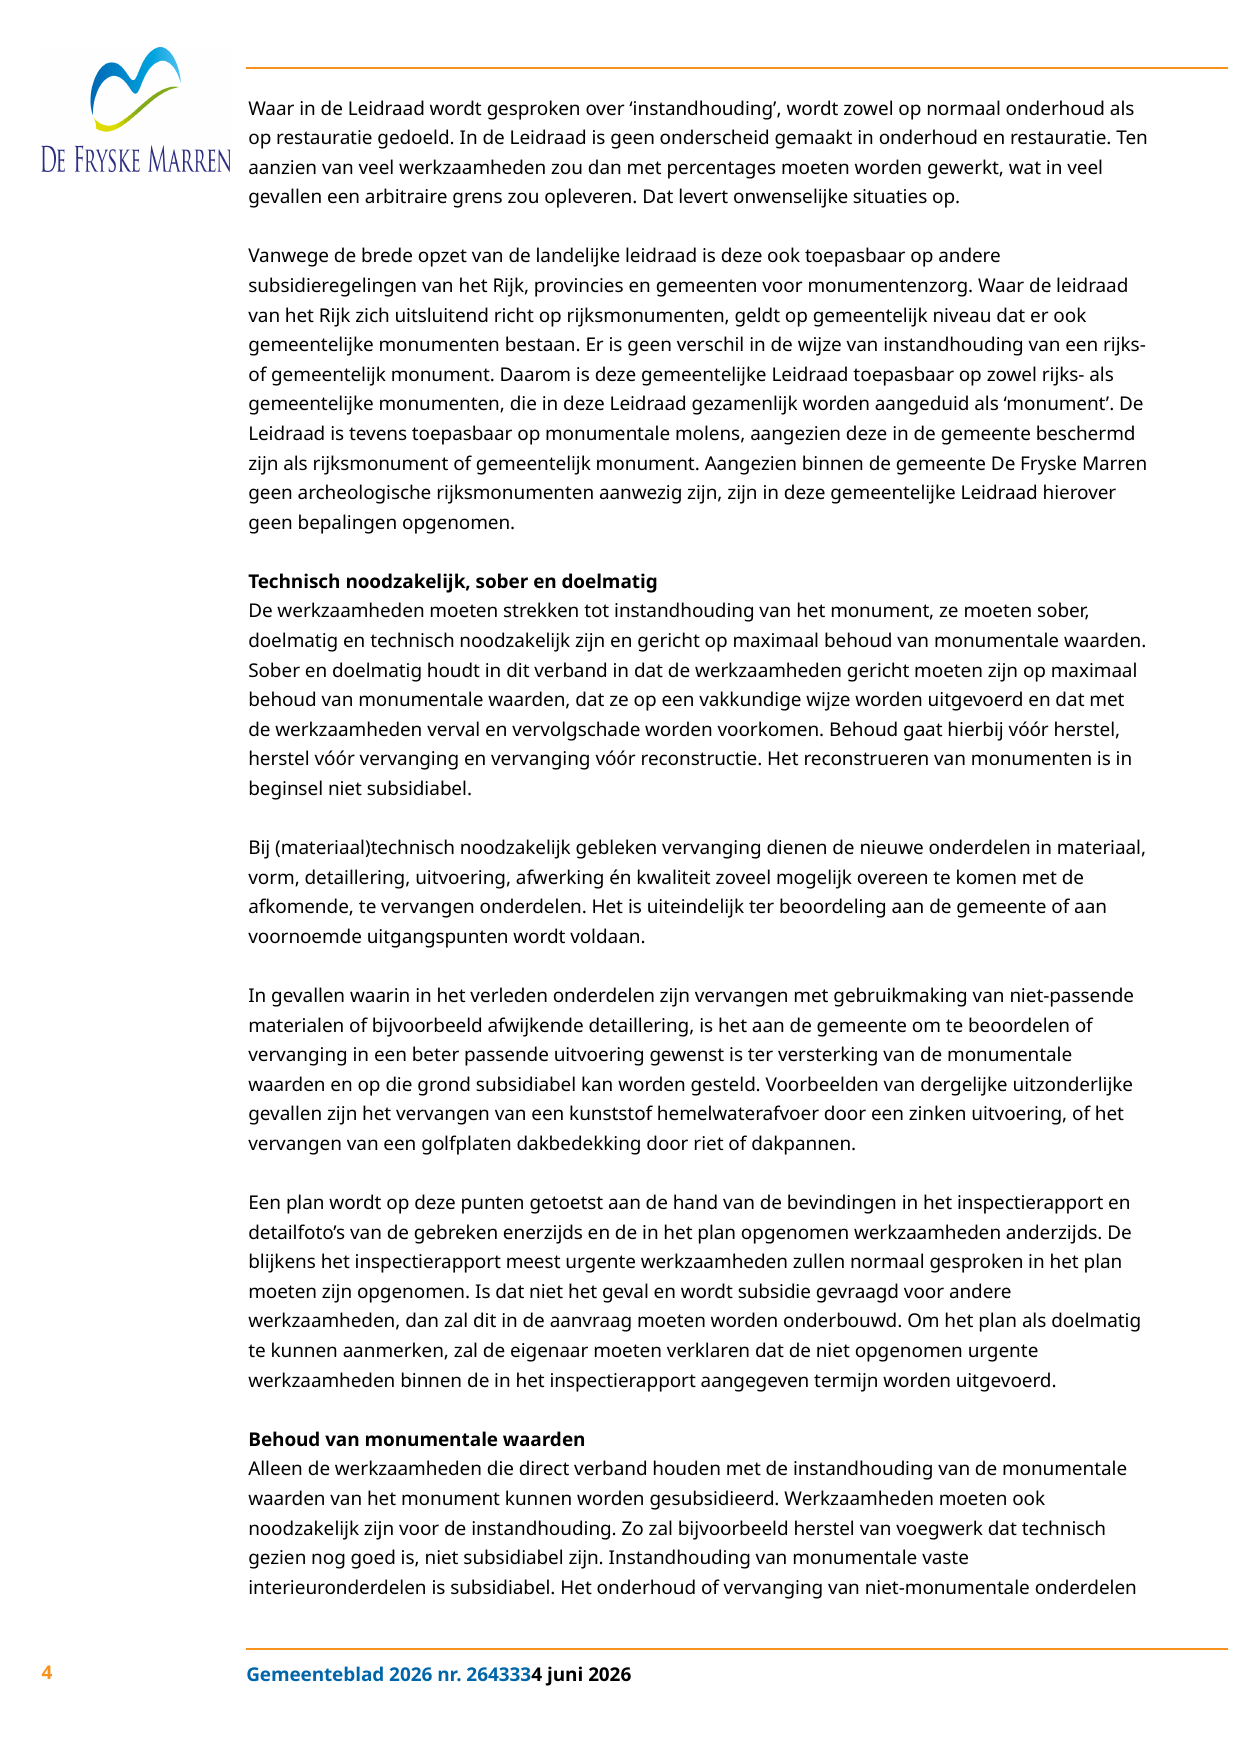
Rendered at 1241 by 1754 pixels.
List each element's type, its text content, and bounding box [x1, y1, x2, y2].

text Bij (materiaal)technisch noodzakelijk gebleken vervanging dienen de nieuwe onderdelen in materiaal, vorm, detaillering, uitvoering, afwerking én kwaliteit zoveel mogelijk overeen te komen met de afkomende, te vervangen onderdelen. Het is uiteindelijk ter beoordeling aan de gemeente of aan voornoemde uitgangspunten wordt voldaan. [248, 834, 1152, 949]
text Vanwege de brede opzet van de landelijke leidraad is deze ook toepasbaar op andere subsidieregelingen van het Rijk, provincies en gemeenten voor monumentenzorg. Waar de leidraad van het Rijk zich uitsluitend richt op rijksmonumenten, geldt op gemeentelijk niveau dat er ook gemeentelijke monumenten bestaan. Er is geen verschil in de wijze van instandhouding van een rijks- of gemeentelijk monument. Daarom is deze gemeentelijke Leidraad toepasbaar op zowel rijks- als gemeentelijke monumenten, die in deze Leidraad gezamenlijk worden aangeduid als ‘monument’. De Leidraad is tevens toepasbaar op monumentale molens, aangezien deze in de gemeente beschermd zijn als rijksmonument of gemeentelijk monument. Aangezien binnen de gemeente De Fryske Marren geen archeologische rijksmonumenten aanwezig zijn, zijn in deze gemeentelijke Leidraad hierover geen bepalingen opgenomen. [248, 243, 1152, 535]
text Waar in de Leidraad wordt gesproken over ‘instandhouding’, wordt zowel op normaal onderhoud als op restauratie gedoeld. In de Leidraad is geen onderscheid gemaakt in onderhoud en restauratie. Ten aanzien van veel werkzaamheden zou dan met percentages moeten worden gewerkt, wat in veel gevallen een arbitraire grens zou opleveren. Dat levert onwenselijke situaties op. [248, 95, 1152, 209]
picture [41, 47, 231, 172]
text In gevallen waarin in het verleden onderdelen zijn vervangen met gebruikmaking van niet-passende materialen of bijvoorbeeld afwijkende detaillering, is het aan de gemeente om te beoordelen of vervanging in een beter passende uitvoering gewenst is ter versterking van de monumentale waarden en op die grond subsidiabel kan worden gesteld. Voorbeelden van dergelijke uitzonderlijke gevallen zijn het vervangen van een kunststof hemelwaterafvoer door een zinken uitvoering, of het vervangen van een golfplaten dakbedekking door riet of dakpannen. [248, 982, 1152, 1156]
text Een plan wordt op deze punten getoetst aan de hand van de bevindingen in het inspectierapport en detailfoto’s van de gebreken enerzijds en de in het plan opgenomen werkzaamheden anderzijds. De blijkens het inspectierapport meest urgente werkzaamheden zullen normaal gesproken in het plan moeten zijn opgenomen. Is dat niet het geval en wordt subsidie gevraagd voor andere werkzaamheden, dan zal dit in de aanvraag moeten worden onderbouwd. Om het plan als doelmatig te kunnen aanmerken, zal de eigenaar moeten verklaren dat de niet opgenomen urgente werkzaamheden binnen de in het inspectierapport aangegeven termijn worden uitgevoerd. [248, 1189, 1152, 1393]
text Technisch noodzakelijk, sober en doelmatig [248, 568, 1152, 594]
text De werkzaamheden moeten strekken tot instandhouding van het monument, ze moeten sober, doelmatig en technisch noodzakelijk zijn en gericht op maximaal behoud van monumentale waarden. Sober en doelmatig houdt in dit verband in dat de werkzaamheden gericht moeten zijn op maximaal behoud van monumentale waarden, dat ze op een vakkundige wijze worden uitgevoerd en dat met de werkzaamheden verval en vervolgschade worden voorkomen. Behoud gaat hierbij vóór herstel, herstel vóór vervanging en vervanging vóór reconstructie. Het reconstrueren van monumenten is in beginsel niet subsidiabel. [248, 598, 1152, 801]
text Alleen de werkzaamheden die direct verband houden met de instandhouding van de monumentale waarden van het monument kunnen worden gesubsidieerd. Werkzaamheden moeten ook noodzakelijk zijn voor de instandhouding. Zo zal bijvoorbeeld herstel van voegwerk dat technisch gezien nog goed is, niet subsidiabel zijn. Instandhouding van monumentale vaste interieuronderdelen is subsidiabel. Het onderhoud of vervanging van niet-monumentale onderdelen [248, 1456, 1152, 1600]
text Behoud van monumentale waarden [248, 1426, 1152, 1452]
